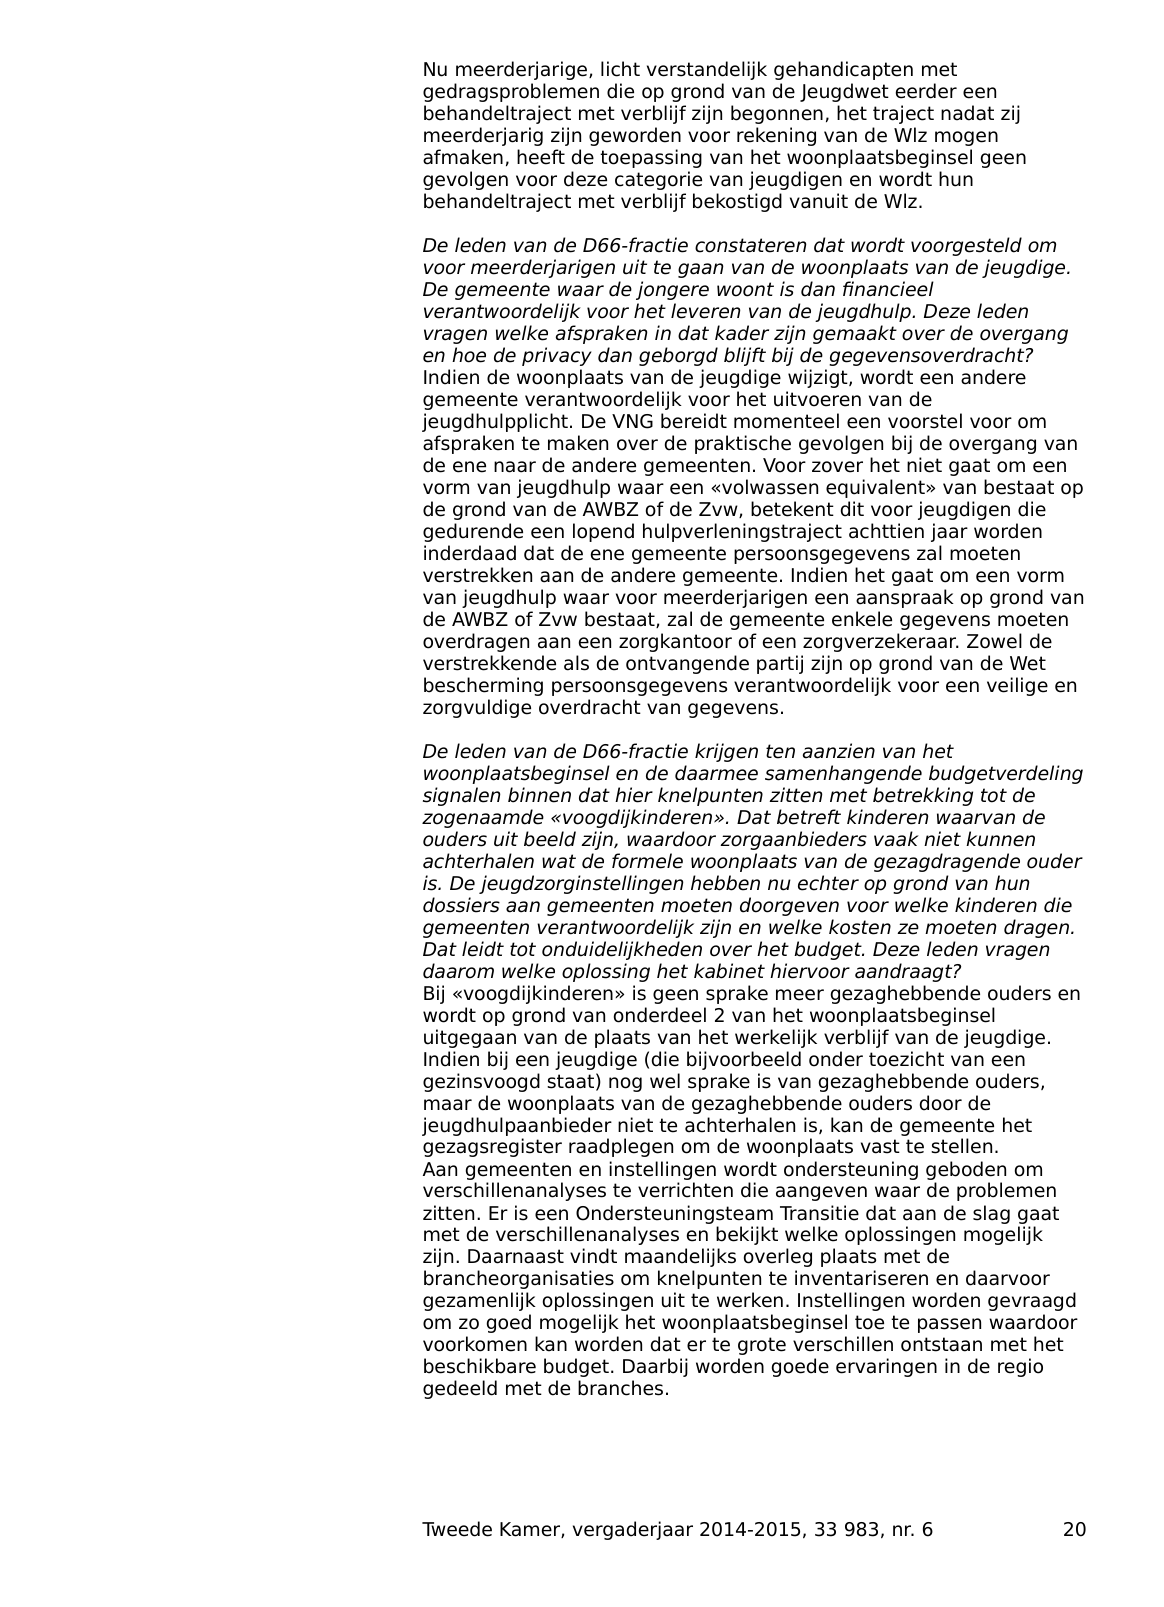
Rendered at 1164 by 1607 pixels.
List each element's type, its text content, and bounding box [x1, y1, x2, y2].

text Bij «voogdijkinderen» is geen sprake meer gezaghebbende ouders en wordt op grond van onderdeel 2 van het woonplaatsbeginsel uitgegaan van de plaats van het werkelijk verblijf van de jeugdige. Indien bij een jeugdige (die bijvoorbeeld onder toezicht van een gezinsvoogd staat) nog wel sprake is van gezaghebbende ouders, maar de woonplaats van de gezaghebbende ouders door de jeugdhulpaanbieder niet te achterhalen is, kan de gemeente het gezagsregister raadplegen om de woonplaats vast te stellen. [422, 983, 1087, 1158]
text Indien de woonplaats van de jeugdige wijzigt, wordt een andere gemeente verantwoordelijk voor het uitvoeren van de jeugdhulpplicht. De VNG bereidt momenteel een voorstel voor om afspraken te maken over de praktische gevolgen bij de overgang van de ene naar de andere gemeenten. Voor zover het niet gaat om een vorm van jeugdhulp waar een «volwassen equivalent» van bestaat op de grond van de AWBZ of de Zvw, betekent dit voor jeugdigen die gedurende een lopend hulpverleningstraject achttien jaar worden inderdaad dat de ene gemeente persoonsgegevens zal moeten verstrekken aan de andere gemeente. Indien het gaat om een vorm van jeugdhulp waar voor meerderjarigen een aanspraak op grond van de AWBZ of Zvw bestaat, zal de gemeente enkele gegevens moeten overdragen aan een zorgkantoor of een zorgverzekeraar. Zowel de verstrekkende als de ontvangende partij zijn op grond van de Wet bescherming persoonsgegevens verantwoordelijk voor een veilige en zorgvuldige overdracht van gegevens. [422, 367, 1087, 719]
text Aan gemeenten en instellingen wordt ondersteuning geboden om verschillenanalyses te verrichten die aangeven waar de problemen zitten. Er is een Ondersteuningsteam Transitie dat aan de slag gaat met de verschillenanalyses en bekijkt welke oplossingen mogelijk zijn. Daarnaast vindt maandelijks overleg plaats met de brancheorganisaties om knelpunten te inventariseren en daarvoor gezamenlijk oplossingen uit te werken. Instellingen worden gevraagd om zo goed mogelijk het woonplaatsbeginsel toe te passen waardoor voorkomen kan worden dat er te grote verschillen ontstaan met het beschikbare budget. Daarbij worden goede ervaringen in de regio gedeeld met de branches. [422, 1158, 1087, 1400]
text De leden van de D66-fractie constateren dat wordt voorgesteld om voor meerderjarigen uit te gaan van de woonplaats van de jeugdige. De gemeente waar de jongere woont is dan financieel verantwoordelijk voor het leveren van de jeugdhulp. Deze leden vragen welke afspraken in dat kader zijn gemaakt over de overgang en hoe de privacy dan geborgd blijft bij de gegevensoverdracht? [422, 235, 1087, 367]
text Nu meerderjarige, licht verstandelijk gehandicapten met gedragsproblemen die op grond van de Jeugdwet eerder een behandeltraject met verblijf zijn begonnen, het traject nadat zij meerderjarig zijn geworden voor rekening van de Wlz mogen afmaken, heeft de toepassing van het woonplaatsbeginsel geen gevolgen voor deze categorie van jeugdigen en wordt hun behandeltraject met verblijf bekostigd vanuit de Wlz. [422, 59, 1087, 213]
text De leden van de D66-fractie krijgen ten aanzien van het woonplaatsbeginsel en de daarmee samenhangende budgetverdeling signalen binnen dat hier knelpunten zitten met betrekking tot de zogenaamde «voogdijkinderen». Dat betreft kinderen waarvan de ouders uit beeld zijn, waardoor zorgaanbieders vaak niet kunnen achterhalen wat de formele woonplaats van de gezagdragende ouder is. De jeugdzorginstellingen hebben nu echter op grond van hun dossiers aan gemeenten moeten doorgeven voor welke kinderen die gemeenten verantwoordelijk zijn en welke kosten ze moeten dragen. Dat leidt tot onduidelijkheden over het budget. Deze leden vragen daarom welke oplossing het kabinet hiervoor aandraagt? [422, 741, 1087, 983]
